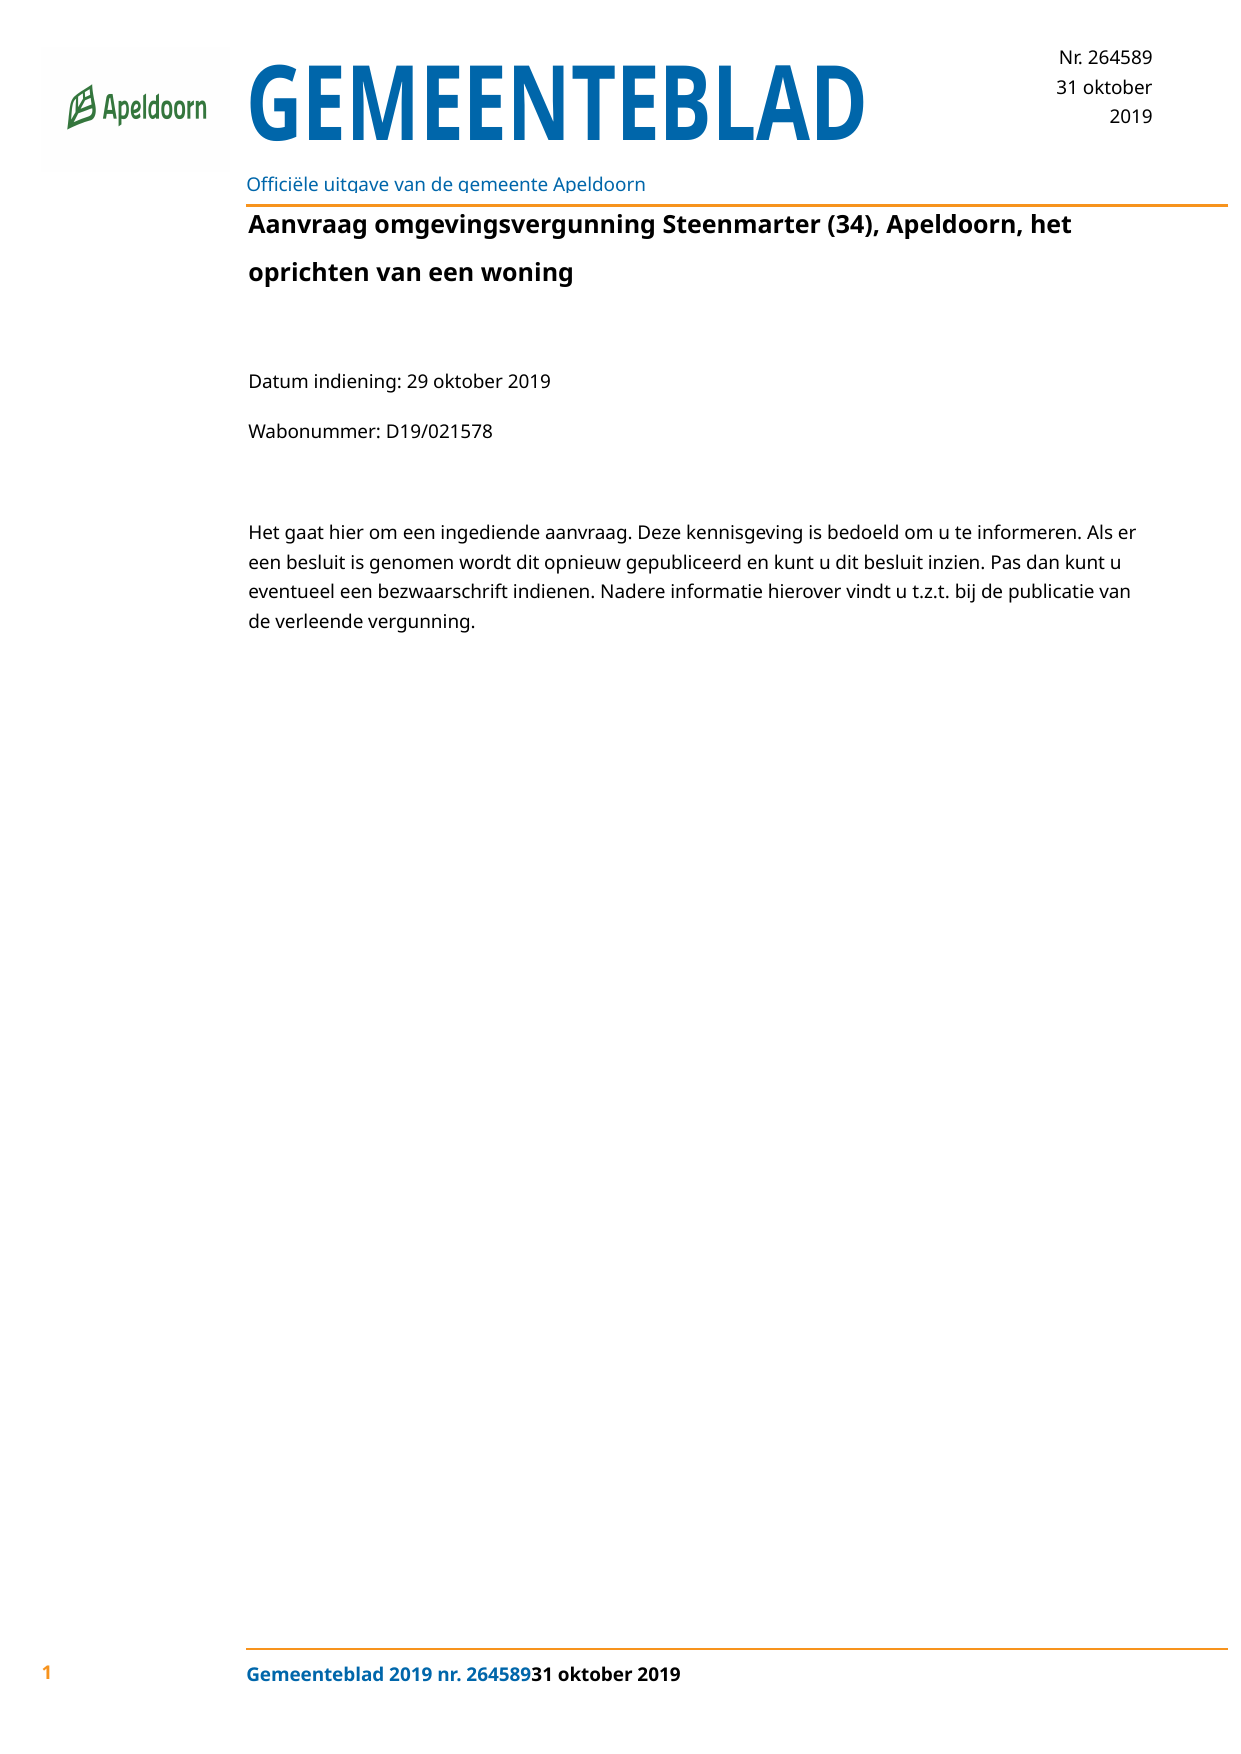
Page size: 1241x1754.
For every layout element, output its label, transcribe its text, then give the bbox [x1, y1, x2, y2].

text Wabonummer: D19/021578 [248, 419, 1152, 444]
text Datum indiening: 29 oktober 2019 [248, 368, 1152, 394]
text Aanvraag omgevingsvergunning Steenmarter (34), Apeldoorn, het oprichten van een woning [248, 207, 1152, 288]
text Het gaat hier om een ingediende aanvraag. Deze kennisgeving is bedoeld om u te informeren. Als er een besluit is genomen wordt dit opnieuw gepubliceerd en kunt u dit besluit inzien. Pas dan kunt u eventueel een bezwaarschrift indienen. Nadere informatie hierover vindt u t.z.t. bij de publicatie van de verleende vergunning. [248, 519, 1152, 634]
picture [41, 47, 231, 172]
